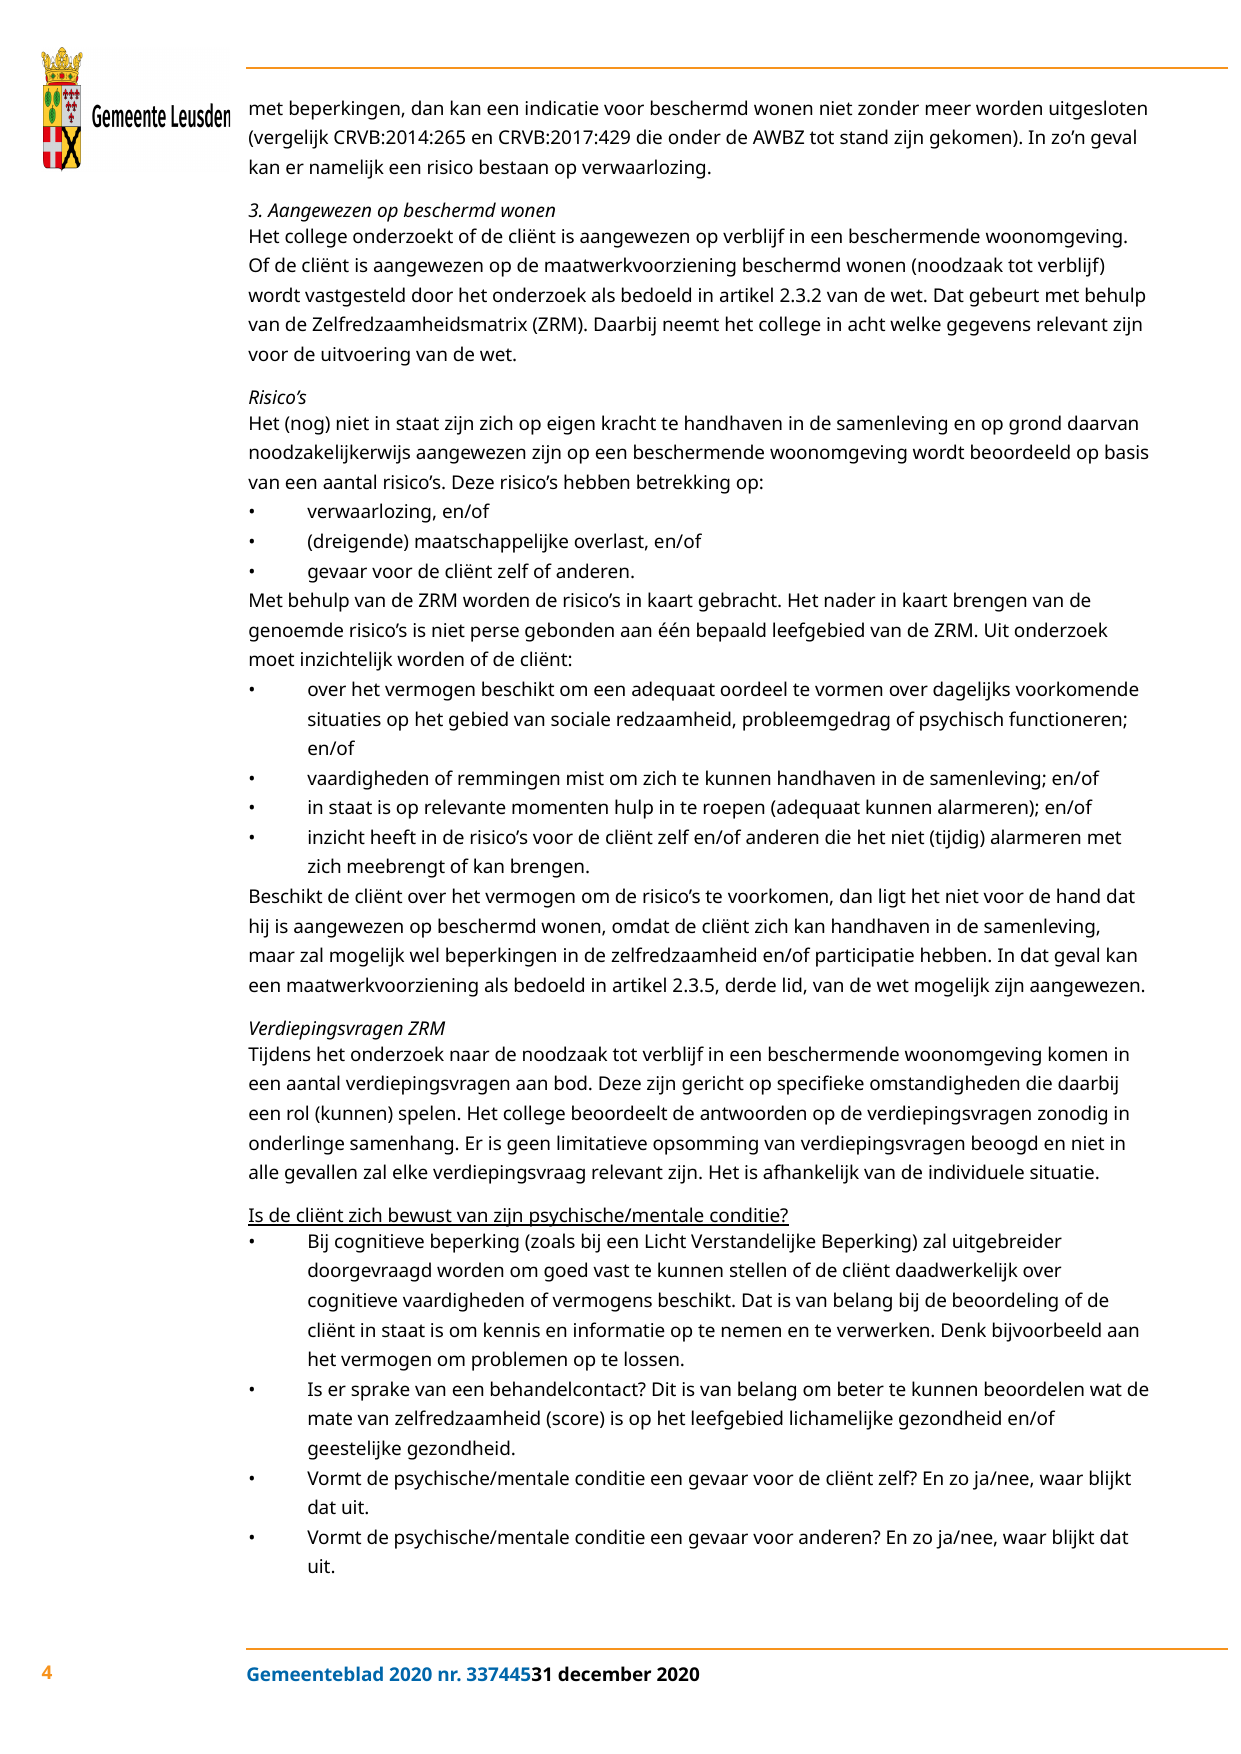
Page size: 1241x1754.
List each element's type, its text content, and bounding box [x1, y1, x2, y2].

list in staat is op relevante momenten hulp in te roepen (adequaat kunnen alarmeren); en/of [248, 794, 1152, 820]
text Verdiepingsvragen ZRM [248, 1015, 1152, 1041]
text 3. Aangewezen op beschermd wonen [248, 197, 1152, 223]
list gevaar voor de cliënt zelf of anderen. [248, 558, 1152, 584]
list over het vermogen beschikt om een adequaat oordeel te vormen over dagelijks voorkomende situaties op het gebied van sociale redzaamheid, probleemgedrag of psychisch functioneren; en/of [248, 676, 1152, 761]
picture [41, 47, 231, 172]
list Vormt de psychische/mentale conditie een gevaar voor de cliënt zelf? En zo ja/nee, waar blijkt dat uit. [248, 1465, 1152, 1520]
list Vormt de psychische/mentale conditie een gevaar voor anderen? En zo ja/nee, waar blijkt dat uit. [248, 1524, 1152, 1579]
list verwaarlozing, en/of [248, 499, 1152, 524]
list (dreigende) maatschappelijke overlast, en/of [248, 528, 1152, 554]
list Is er sprake van een behandelcontact? Dit is van belang om beter te kunnen beoordelen wat de mate van zelfredzaamheid (score) is op het leefgebied lichamelijke gezondheid en/of geestelijke gezondheid. [248, 1376, 1152, 1461]
text Beschikt de cliënt over het vermogen om de risico’s te voorkomen, dan ligt het niet voor de hand dat hij is aangewezen op beschermd wonen, omdat de cliënt zich kan handhaven in de samenleving, maar zal mogelijk wel beperkingen in de zelfredzaamheid en/of participatie hebben. In dat geval kan een maatwerkvoorziening als bedoeld in artikel 2.3.5, derde lid, van de wet mogelijk zijn aangewezen. [248, 883, 1152, 998]
text Het college onderzoekt of de cliënt is aangewezen op verblijf in een beschermende woonomgeving. [248, 223, 1152, 248]
list inzicht heeft in de risico’s voor de cliënt zelf en/of anderen die het niet (tijdig) alarmeren met zich meebrengt of kan brengen. [248, 824, 1152, 879]
list vaardigheden of remmingen mist om zich te kunnen handhaven in de samenleving; en/of [248, 765, 1152, 791]
text Het (nog) niet in staat zijn zich op eigen kracht te handhaven in de samenleving en op grond daarvan noodzakelijkerwijs aangewezen zijn op een beschermende woonomgeving wordt beoordeeld op basis van een aantal risico’s. Deze risico’s hebben betrekking op: [248, 410, 1152, 495]
list Bij cognitieve beperking (zoals bij een Licht Verstandelijke Beperking) zal uitgebreider doorgevraagd worden om goed vast te kunnen stellen of de cliënt daadwerkelijk over cognitieve vaardigheden of vermogens beschikt. Dat is van belang bij de beoordeling of de cliënt in staat is om kennis en informatie op te nemen en te verwerken. Denk bijvoorbeeld aan het vermogen om problemen op te lossen. [248, 1228, 1152, 1372]
text met beperkingen, dan kan een indicatie voor beschermd wonen niet zonder meer worden uitgesloten (vergelijk CRVB:2014:265 en CRVB:2017:429 die onder de AWBZ tot stand zijn gekomen). In zo’n geval kan er namelijk een risico bestaan op verwaarlozing. [248, 95, 1152, 180]
text Risico’s [248, 384, 1152, 410]
text Is de cliënt zich bewust van zijn psychische/mentale conditie? [248, 1202, 1152, 1228]
text Met behulp van de ZRM worden de risico’s in kaart gebracht. Het nader in kaart brengen van de genoemde risico’s is niet perse gebonden aan één bepaald leefgebied van de ZRM. Uit onderzoek moet inzichtelijk worden of de cliënt: [248, 587, 1152, 672]
text Of de cliënt is aangewezen op de maatwerkvoorziening beschermd wonen (noodzaak tot verblijf) wordt vastgesteld door het onderzoek als bedoeld in artikel 2.3.2 van de wet. Dat gebeurt met behulp van de Zelfredzaamheidsmatrix (ZRM). Daarbij neemt het college in acht welke gegevens relevant zijn voor de uitvoering van de wet. [248, 252, 1152, 367]
text Tijdens het onderzoek naar de noodzaak tot verblijf in een beschermende woonomgeving komen in een aantal verdiepingsvragen aan bod. Deze zijn gericht op specifieke omstandigheden die daarbij een rol (kunnen) spelen. Het college beoordeelt de antwoorden op de verdiepingsvragen zonodig in onderlinge samenhang. Er is geen limitatieve opsomming van verdiepingsvragen beoogd en niet in alle gevallen zal elke verdiepingsvraag relevant zijn. Het is afhankelijk van de individuele situatie. [248, 1041, 1152, 1185]
